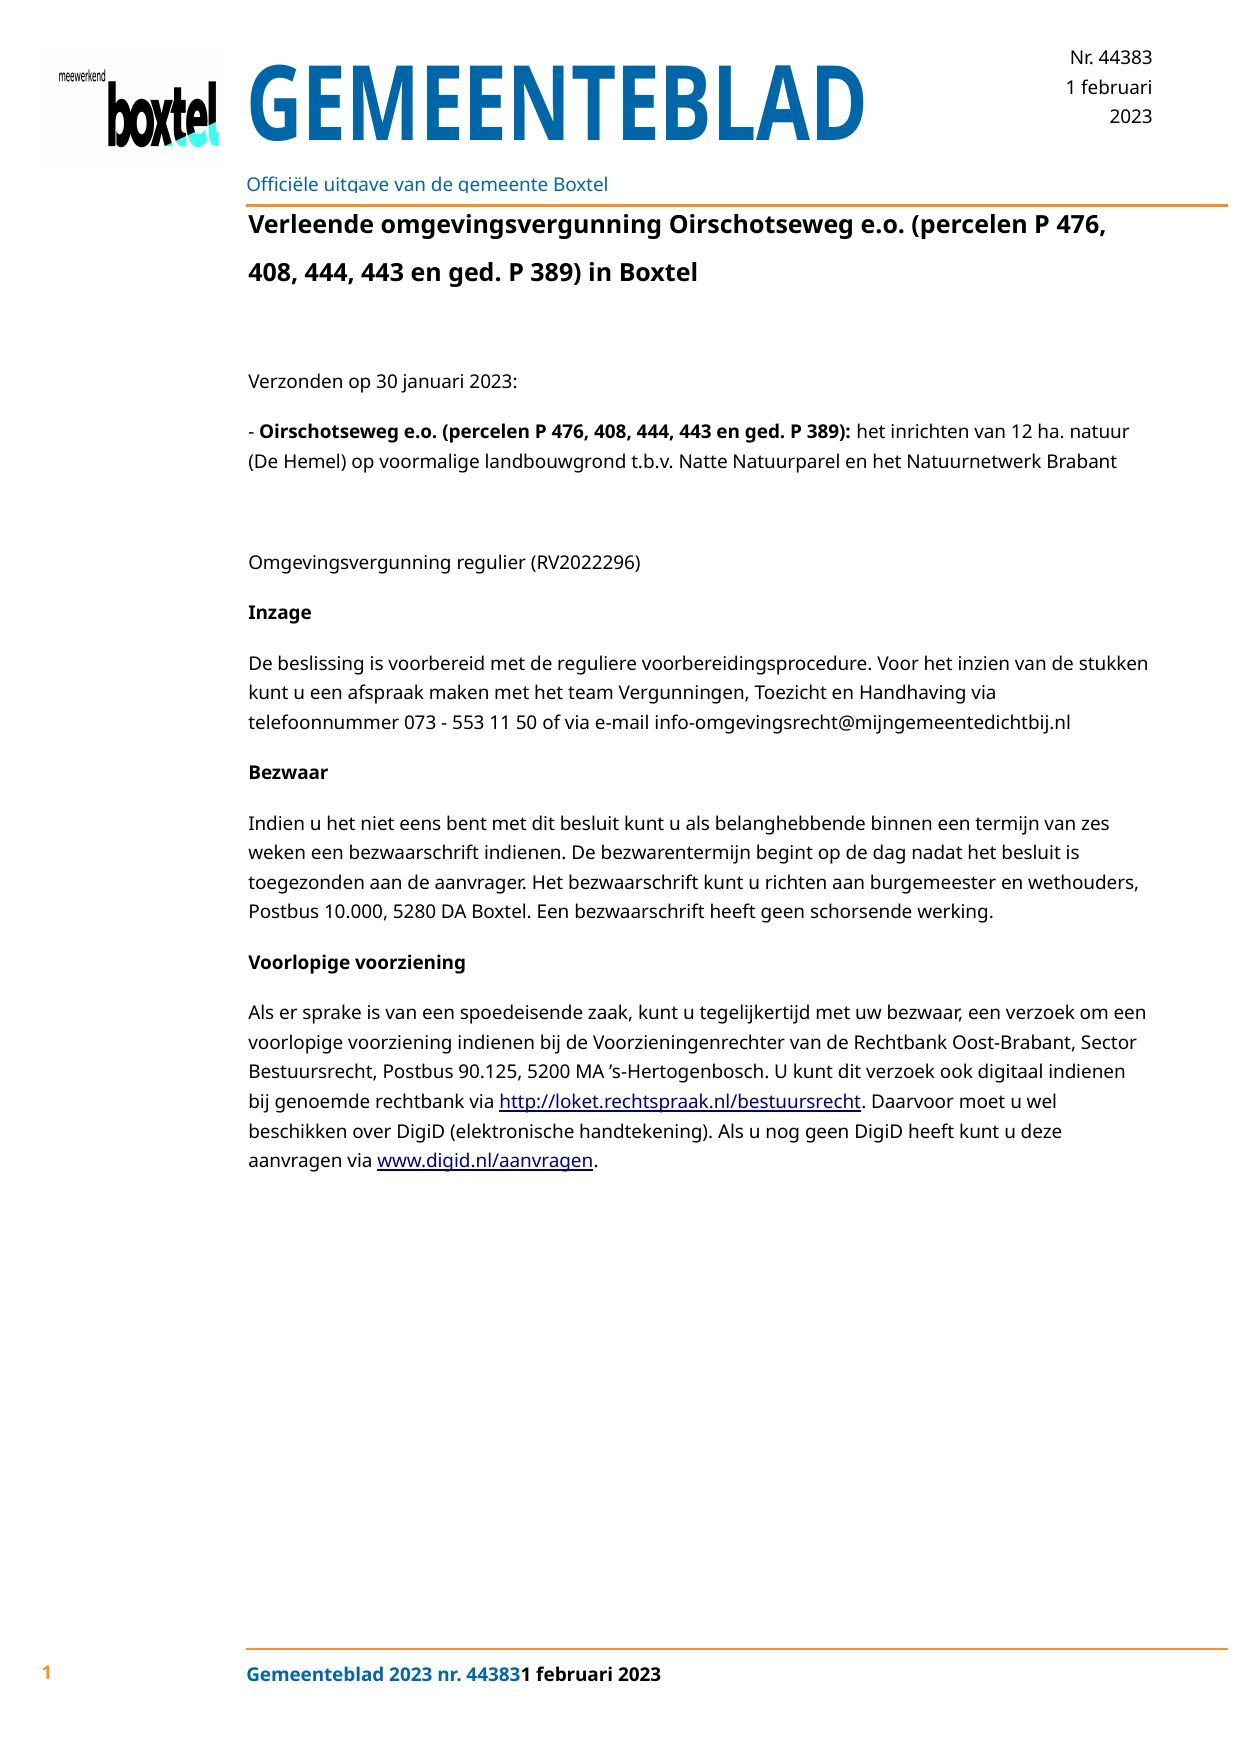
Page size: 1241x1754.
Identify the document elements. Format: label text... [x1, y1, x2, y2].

text Als er sprake is van een spoedeisende zaak, kunt u tegelijkertijd met uw bezwaar, een verzoek om een voorlopige voorziening indienen bij de Voorzieningenrechter van de Rechtbank Oost-Brabant, Sector Bestuursrecht, Postbus 90.125, 5200 MA ’s-Hertogenbosch. U kunt dit verzoek ook digitaal indienen bij genoemde rechtbank via http://loket.rechtspraak.nl/bestuursrecht. Daarvoor moet u wel beschikken over DigiD (elektronische handtekening). Als u nog geen DigiD heeft kunt u deze aanvragen via www.digid.nl/aanvragen. [248, 999, 1152, 1173]
text Verleende omgevingsvergunning Oirschotseweg e.o. (percelen P 476, 408, 444, 443 en ged. P 389) in Boxtel [248, 207, 1152, 288]
text Verzonden op 30 januari 2023: [248, 368, 1152, 394]
text Inzage [248, 599, 1152, 625]
picture [41, 47, 231, 172]
text Bezwaar [248, 759, 1152, 785]
text De beslissing is voorbereid met de reguliere voorbereidingsprocedure. Voor het inzien van de stukken kunt u een afspraak maken met het team Vergunningen, Toezicht en Handhaving via telefoonnummer 073 - 553 11 50 of via e-mail info-omgevingsrecht@mijngemeentedichtbij.nl [248, 650, 1152, 735]
text Voorlopige voorziening [248, 949, 1152, 975]
text Indien u het niet eens bent met dit besluit kunt u als belanghebbende binnen een termijn van zes weken een bezwaarschrift indienen. De bezwarentermijn begint op de dag nadat het besluit is toegezonden aan de aanvrager. Het bezwaarschrift kunt u richten aan burgemeester en wethouders, Postbus 10.000, 5280 DA Boxtel. Een bezwaarschrift heeft geen schorsende werking. [248, 810, 1152, 924]
text Omgevingsvergunning regulier (RV2022296) [248, 549, 1152, 575]
text - Oirschotseweg e.o. (percelen P 476, 408, 444, 443 en ged. P 389): het inrichten van 12 ha. natuur (De Hemel) op voormalige landbouwgrond t.b.v. Natte Natuurparel en het Natuurnetwerk Brabant [248, 419, 1152, 474]
